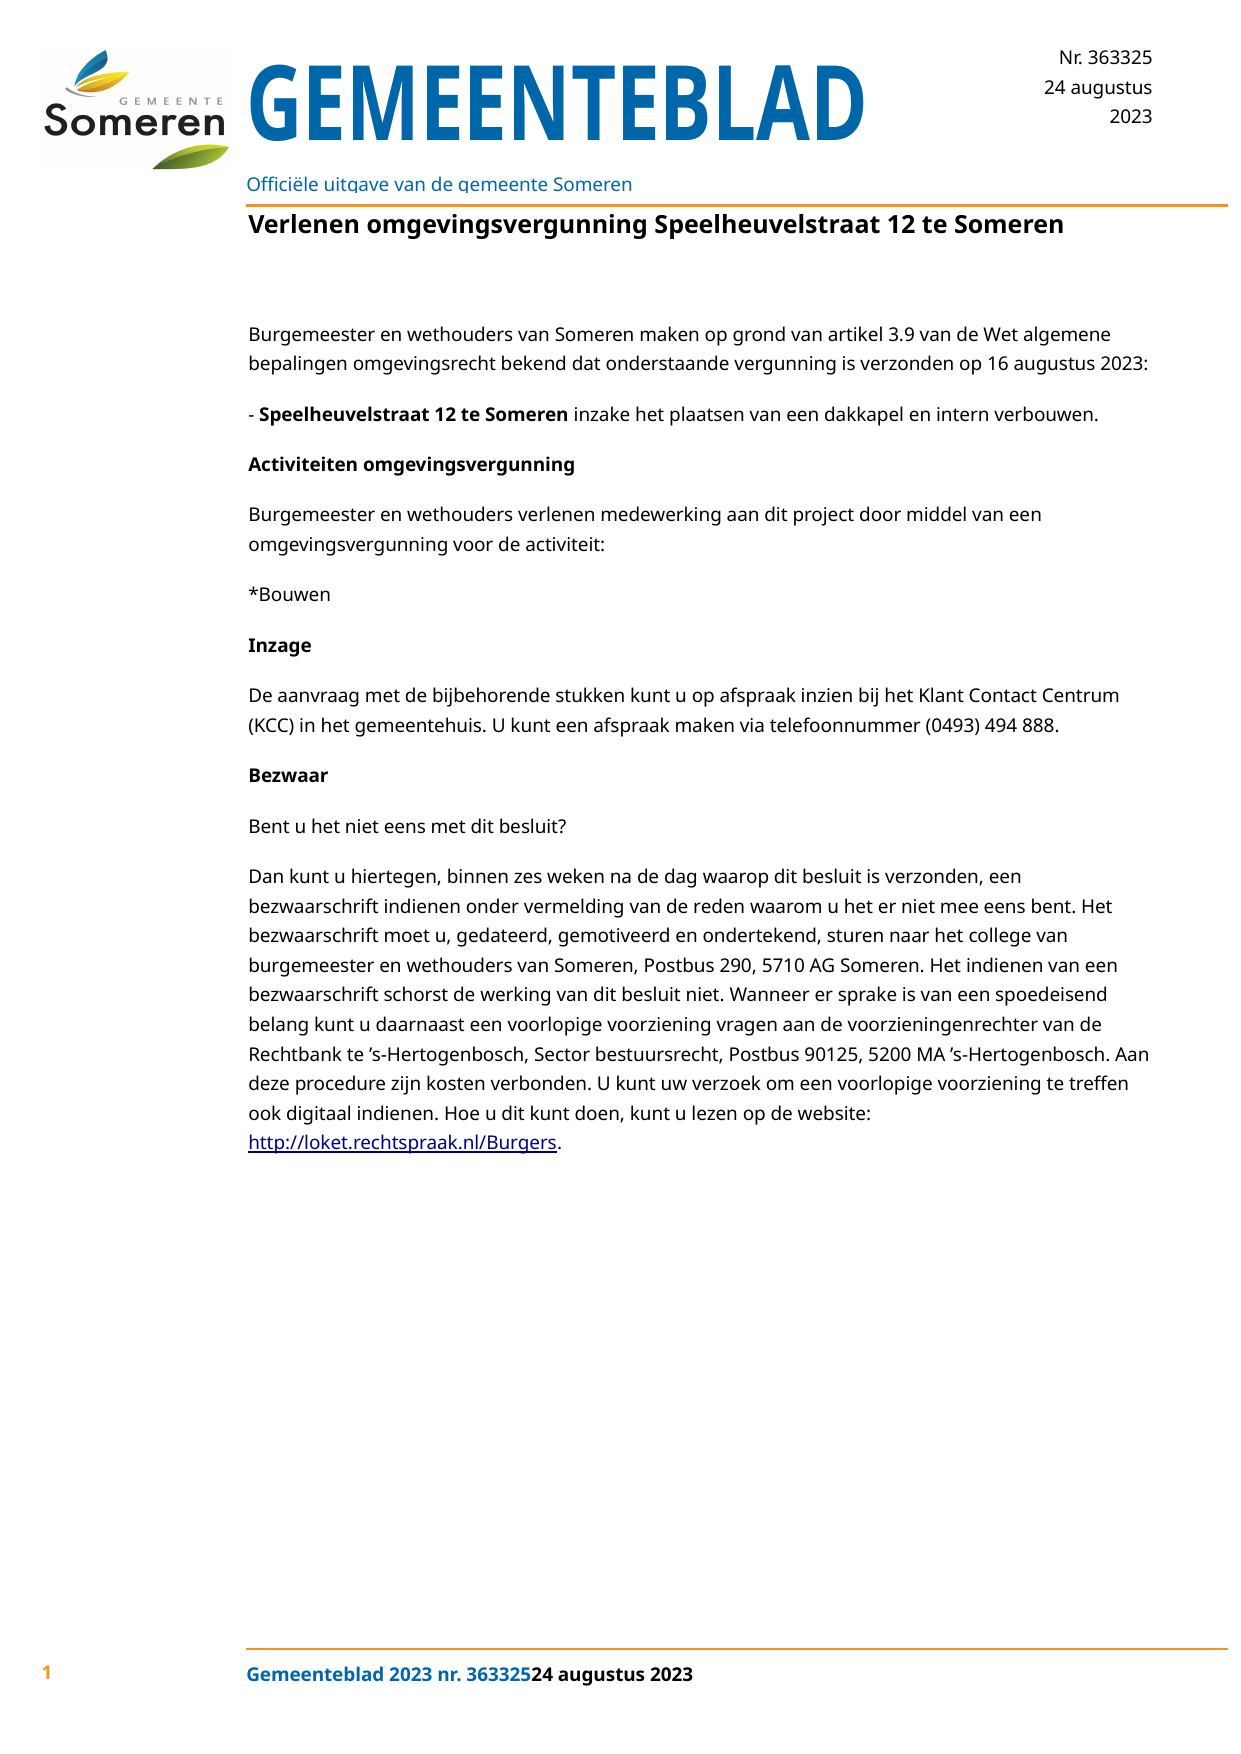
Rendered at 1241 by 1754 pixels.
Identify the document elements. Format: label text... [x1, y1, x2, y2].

text Inzage [248, 632, 1152, 658]
text Burgemeester en wethouders van Someren maken op grond van artikel 3.9 van de Wet algemene bepalingen omgevingsrecht bekend dat onderstaande vergunning is verzonden op 16 augustus 2023: [248, 321, 1152, 376]
text - Speelheuvelstraat 12 te Someren inzake het plaatsen van een dakkapel en intern verbouwen. [248, 401, 1152, 426]
text De aanvraag met de bijbehorende stukken kunt u op afspraak inzien bij het Klant Contact Centrum (KCC) in het gemeentehuis. U kunt een afspraak maken via telefoonnummer (0493) 494 888. [248, 682, 1152, 738]
text Bent u het niet eens met dit besluit? [248, 813, 1152, 838]
text Activiteiten omgevingsvergunning [248, 451, 1152, 477]
text Verlenen omgevingsvergunning Speelheuvelstraat 12 te Someren [248, 207, 1152, 241]
text Bezwaar [248, 762, 1152, 788]
text Burgemeester en wethouders verlenen medewerking aan dit project door middel van een omgevingsvergunning voor de activiteit: [248, 502, 1152, 557]
text *Bouwen [248, 582, 1152, 607]
picture [41, 47, 231, 172]
text Dan kunt u hiertegen, binnen zes weken na de dag waarop dit besluit is verzonden, een bezwaarschrift indienen onder vermelding van de reden waarom u het er niet mee eens bent. Het bezwaarschrift moet u, gedateerd, gemotiveerd en ondertekend, sturen naar het college van burgemeester en wethouders van Someren, Postbus 290, 5710 AG Someren. Het indienen van een bezwaarschrift schorst de werking van dit besluit niet. Wanneer er sprake is van een spoedeisend belang kunt u daarnaast een voorlopige voorziening vragen aan de voorzieningenrechter van de Rechtbank te ’s-Hertogenbosch, Sector bestuursrecht, Postbus 90125, 5200 MA ’s-Hertogenbosch. Aan deze procedure zijn kosten verbonden. U kunt uw verzoek om een voorlopige voorziening te treffen ook digitaal indienen. Hoe u dit kunt doen, kunt u lezen op de website: http://loket.rechtspraak.nl/Burgers. [248, 863, 1152, 1155]
